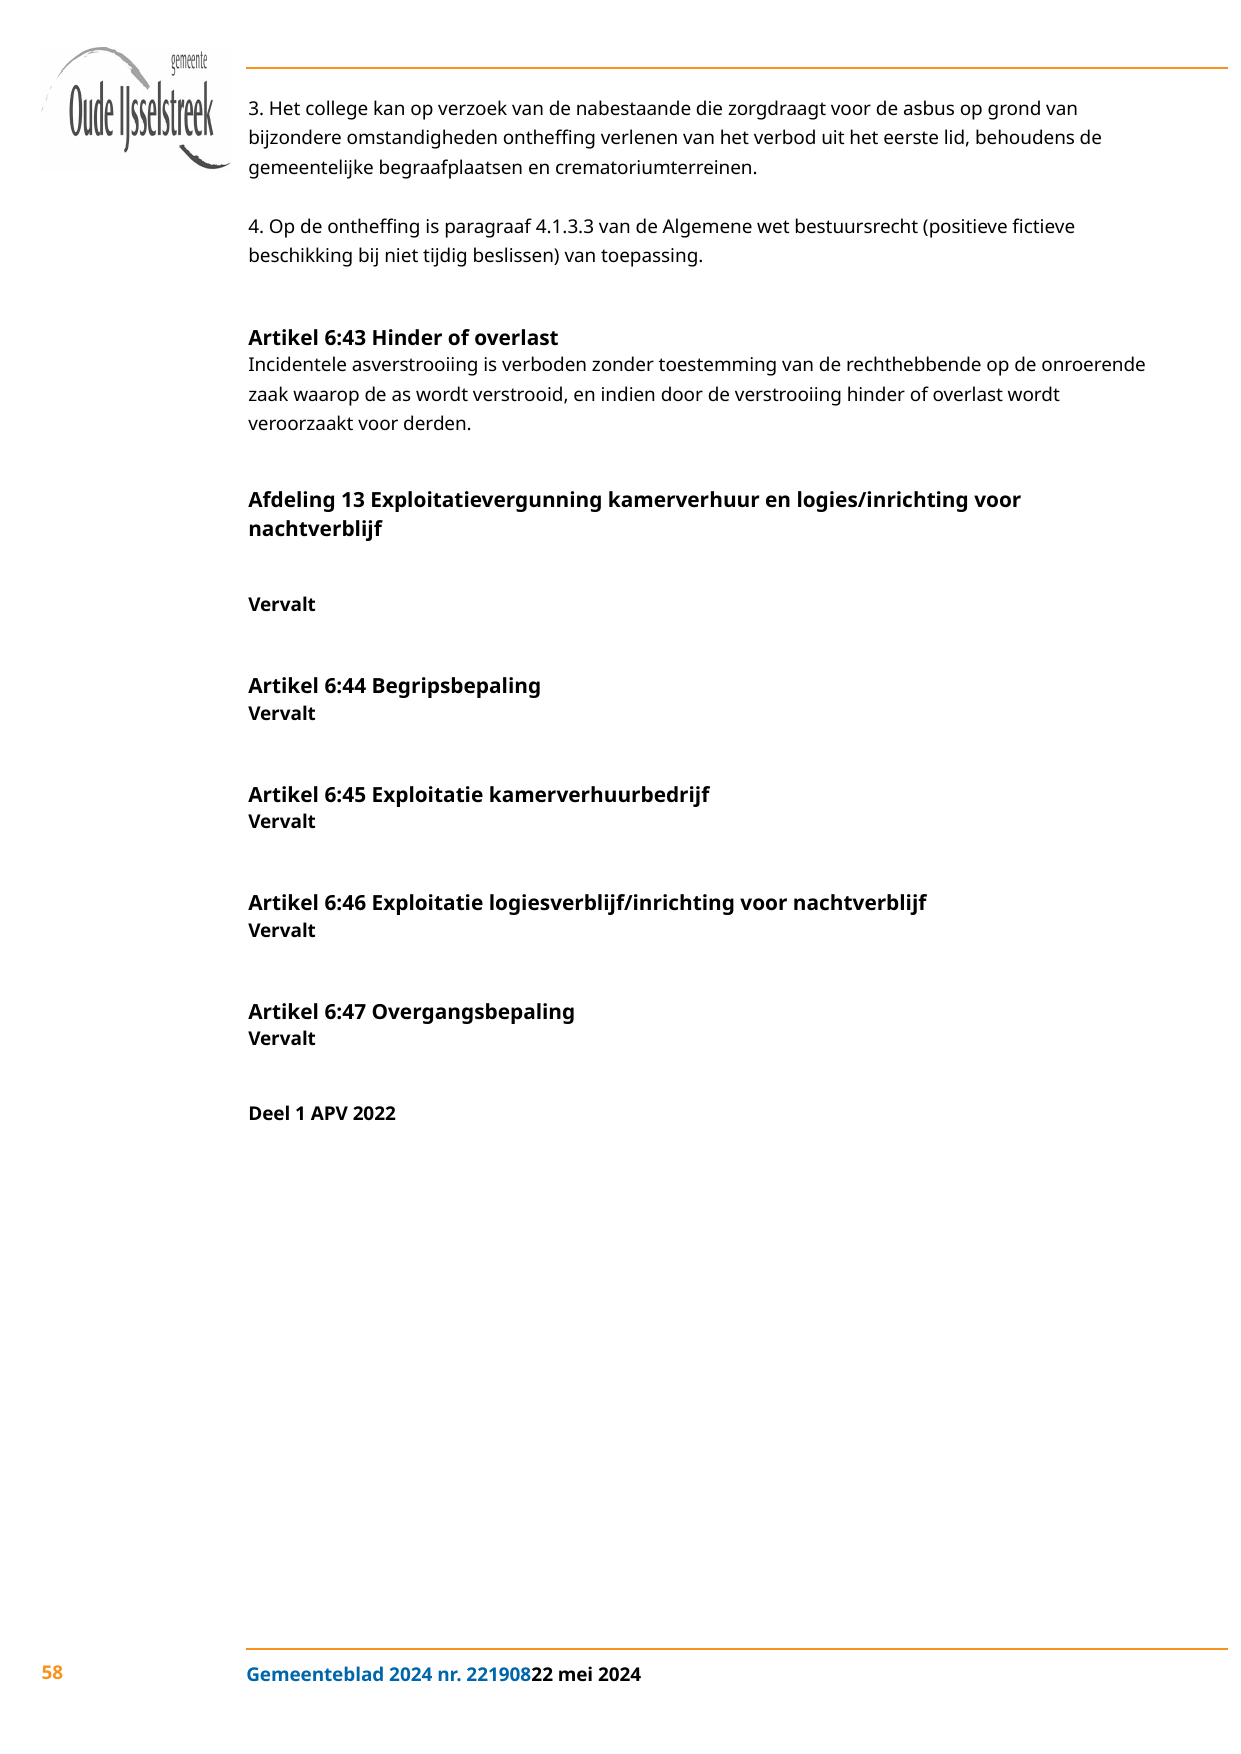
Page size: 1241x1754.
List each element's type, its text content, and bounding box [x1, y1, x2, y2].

text Artikel 6:43 Hinder of overlast [248, 323, 1152, 351]
text Afdeling 13 Exploitatievergunning kamerverhuur en logies/inrichting voor nachtverblijf [248, 486, 1152, 542]
text Artikel 6:46 Exploitatie logiesverblijf/inrichting voor nachtverblijf [248, 888, 1152, 917]
text Artikel 6:47 Overgangsbepaling [248, 997, 1152, 1025]
text Artikel 6:44 Begripsbepaling [248, 672, 1152, 700]
text Vervalt [248, 1025, 1152, 1051]
text Vervalt [248, 592, 1152, 617]
text Vervalt [248, 808, 1152, 834]
text Vervalt [248, 917, 1152, 943]
text 3. Het college kan op verzoek van de nabestaande die zorgdraagt voor de asbus op grond van bijzondere omstandigheden ontheffing verlenen van het verbod uit het eerste lid, behoudens de gemeentelijke begraafplaatsen en crematoriumterreinen. [248, 95, 1152, 180]
text Deel 1 APV 2022 [248, 1101, 1152, 1126]
text Incidentele asverstrooiing is verboden zonder toestemming van de rechthebbende op de onroerende zaak waarop de as wordt verstrooid, en indien door de verstrooiing hinder of overlast wordt veroorzaakt voor derden. [248, 351, 1152, 436]
text Artikel 6:45 Exploitatie kamerverhuurbedrijf [248, 780, 1152, 808]
text 4. Op de ontheffing is paragraaf 4.1.3.3 van de Algemene wet bestuursrecht (positieve fictieve beschikking bij niet tijdig beslissen) van toepassing. [248, 213, 1152, 268]
text Vervalt [248, 700, 1152, 726]
picture [41, 47, 231, 172]
